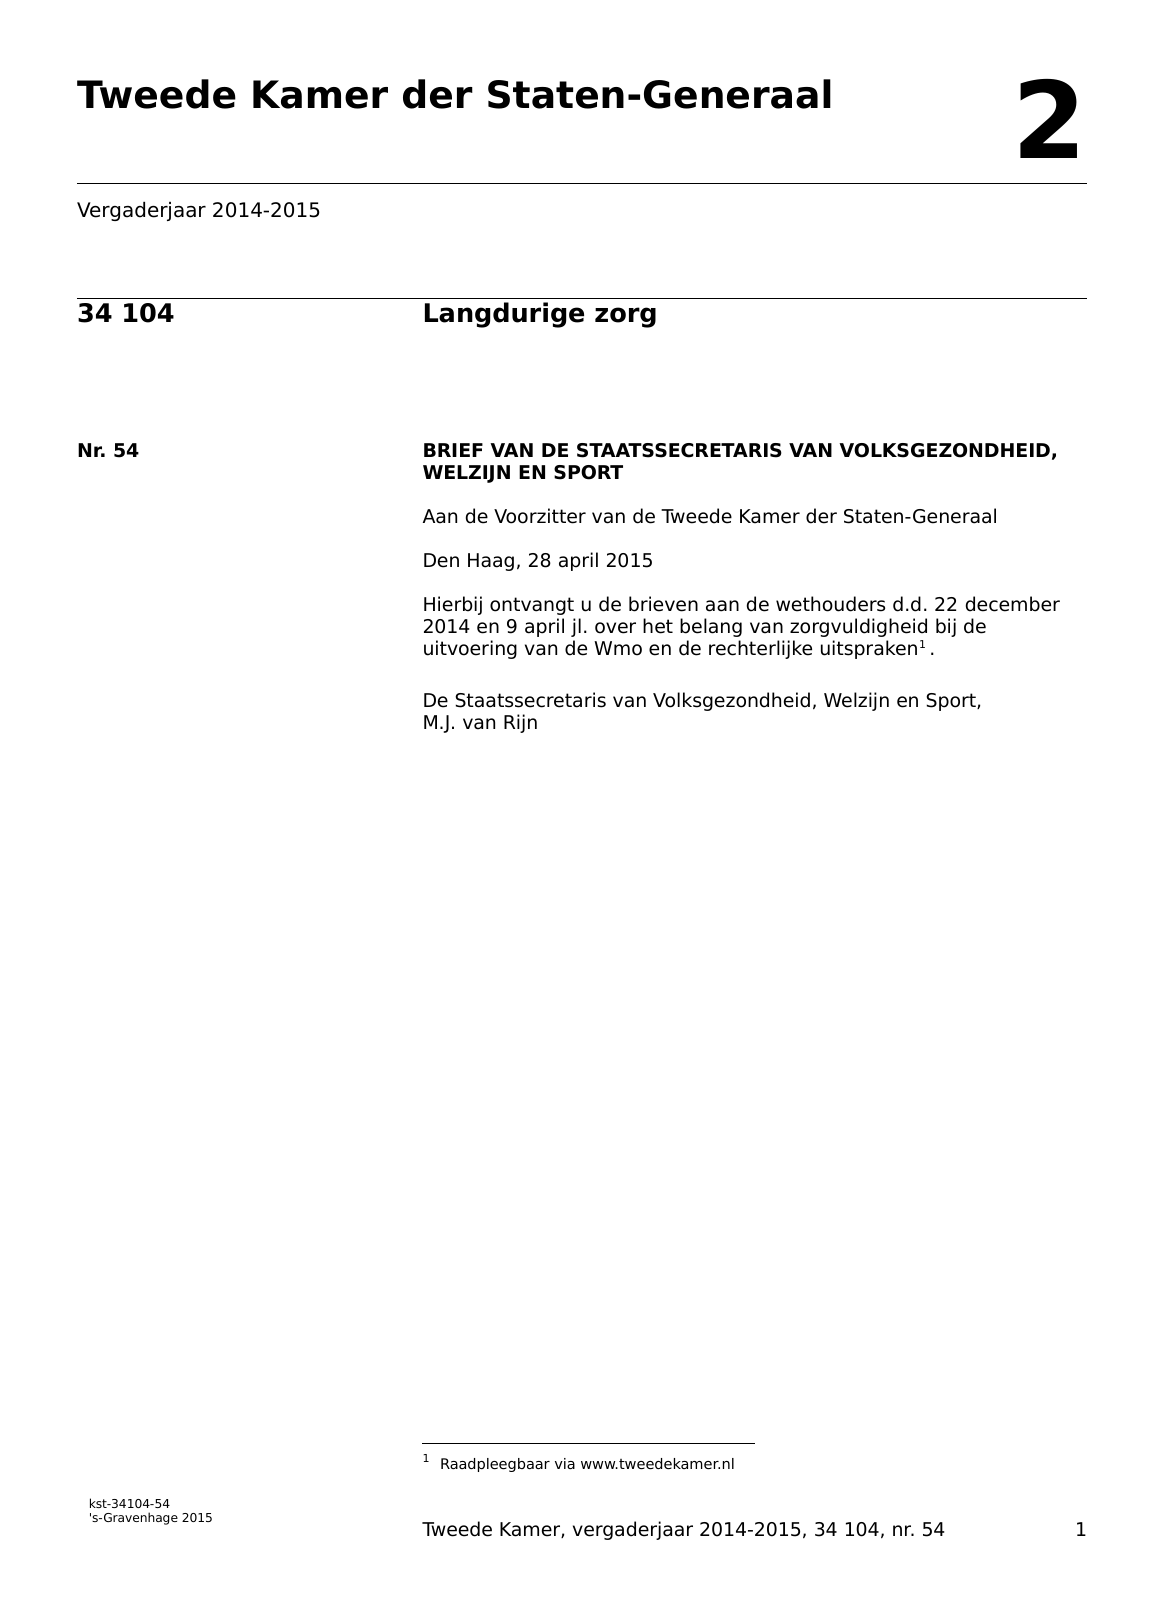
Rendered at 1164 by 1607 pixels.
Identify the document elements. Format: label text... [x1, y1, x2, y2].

text Hierbij ontvangt u de brieven aan de wethouders d.d. 22 december 2014 en 9 april jl. over het belang van zorgvuldigheid bij de uitvoering van de Wmo en de rechterlijke uitspraken. [422, 594, 1087, 660]
text De Staatssecretaris van Volksgezondheid, Welzijn en Sport, M.J. van Rijn [422, 690, 1087, 734]
text 's-Gravenhage 2015 [88, 1511, 323, 1525]
table_header 2 [886, 59, 1087, 183]
subtitle 34 104 Langdurige zorg [77, 299, 1087, 329]
table_cell Vergaderjaar 2014-2015 [77, 184, 1087, 298]
table_header Tweede Kamer der Staten-Generaal [77, 59, 886, 183]
text Aan de Voorzitter van de Tweede Kamer der Staten-Generaal [422, 506, 1087, 528]
text Raadpleegbaar via www.tweedekamer.nl [422, 1452, 1087, 1474]
subtitle Nr. 54 BRIEF VAN DE STAATSSECRETARIS VAN VOLKSGEZONDHEID, WELZIJN EN SPORT [77, 440, 1087, 484]
text kst-34104-54 [88, 1497, 323, 1511]
text Den Haag, 28 april 2015 [422, 550, 1087, 572]
